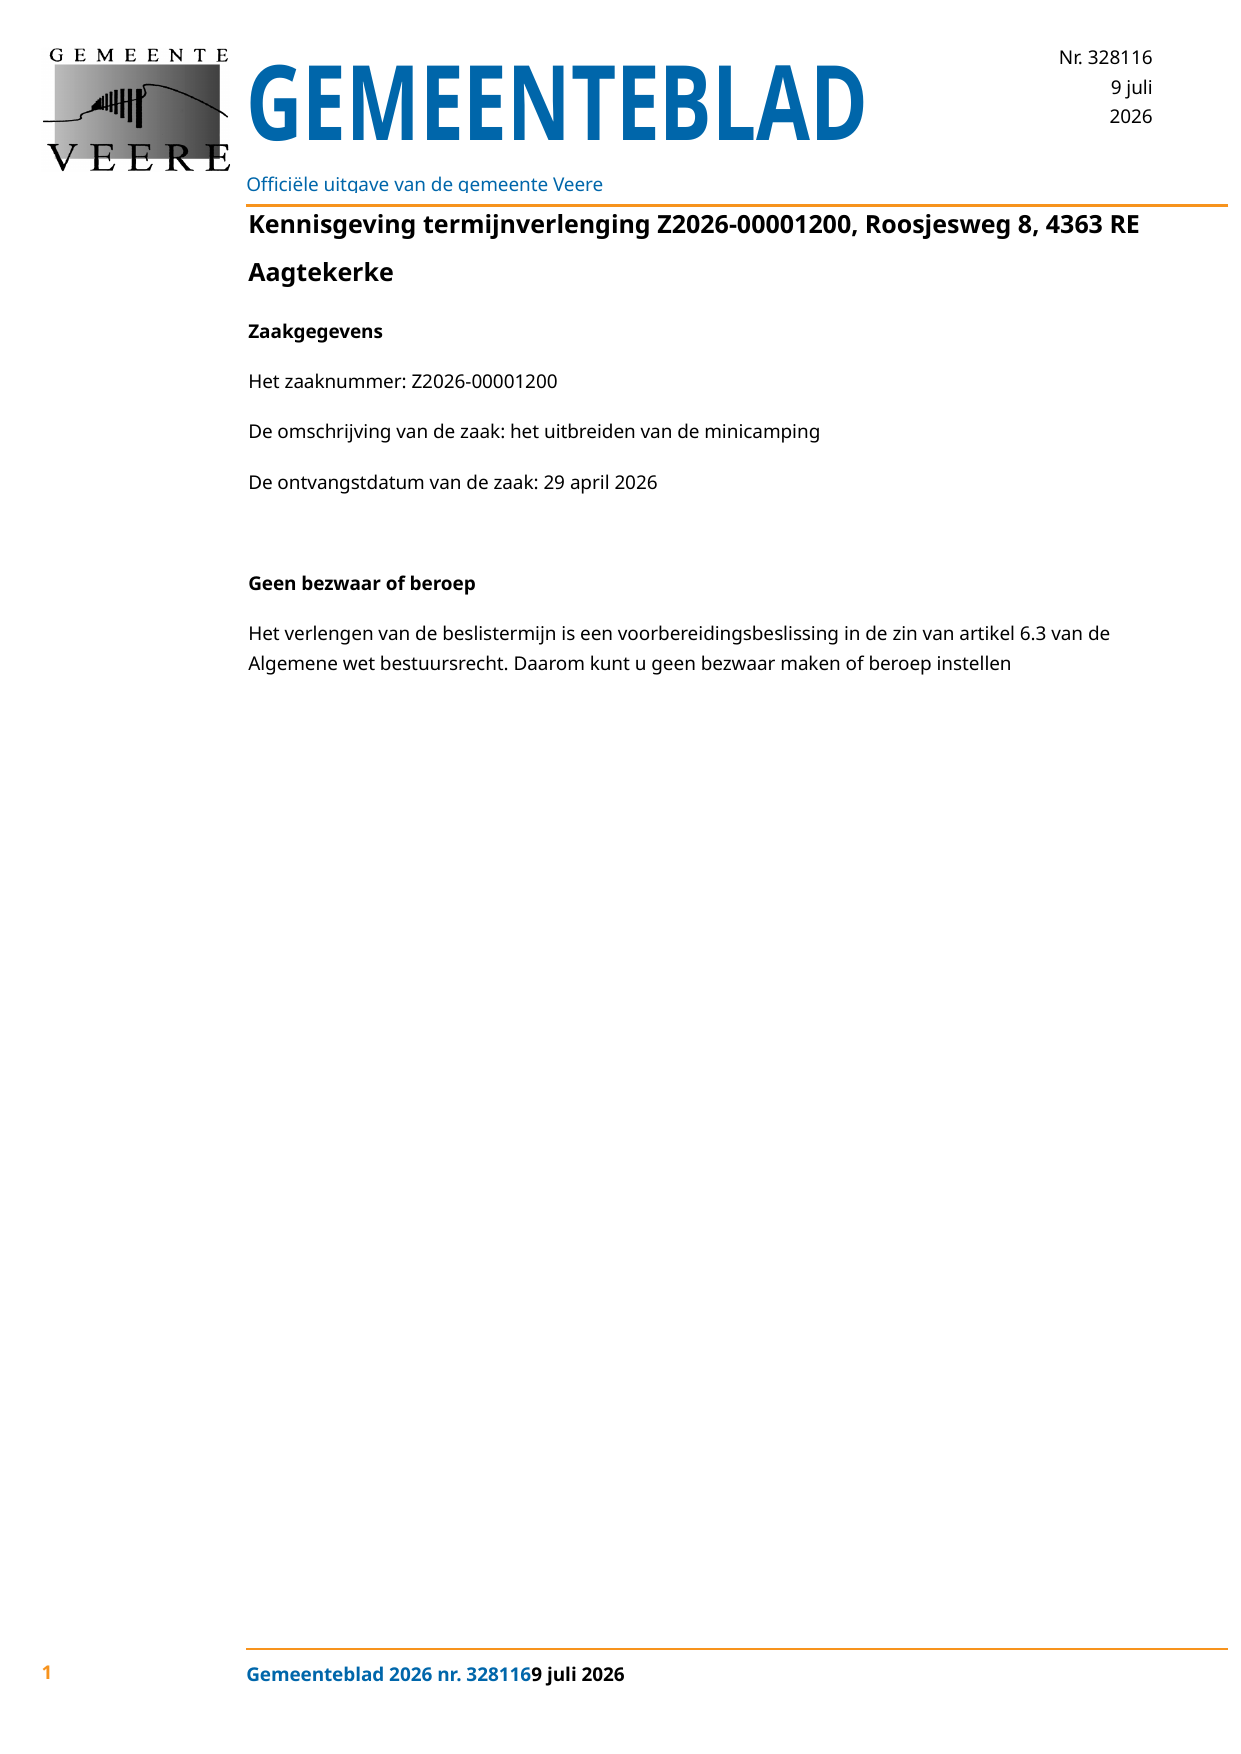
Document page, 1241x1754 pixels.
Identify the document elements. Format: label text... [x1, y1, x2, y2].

text Zaakgegevens [248, 318, 1152, 344]
text Geen bezwaar of beroep [248, 570, 1152, 596]
text De omschrijving van de zaak: het uitbreiden van de minicamping [248, 419, 1152, 444]
text Het verlengen van de beslistermijn is een voorbereidingsbeslissing in de zin van artikel 6.3 van de Algemene wet bestuursrecht. Daarom kunt u geen bezwaar maken of beroep instellen [248, 620, 1152, 676]
text De ontvangstdatum van de zaak: 29 april 2026 [248, 469, 1152, 495]
picture [41, 47, 231, 172]
text Kennisgeving termijnverlenging Z2026-00001200, Roosjesweg 8, 4363 RE Aagtekerke [248, 207, 1152, 288]
text Het zaaknummer: Z2026-00001200 [248, 368, 1152, 394]
